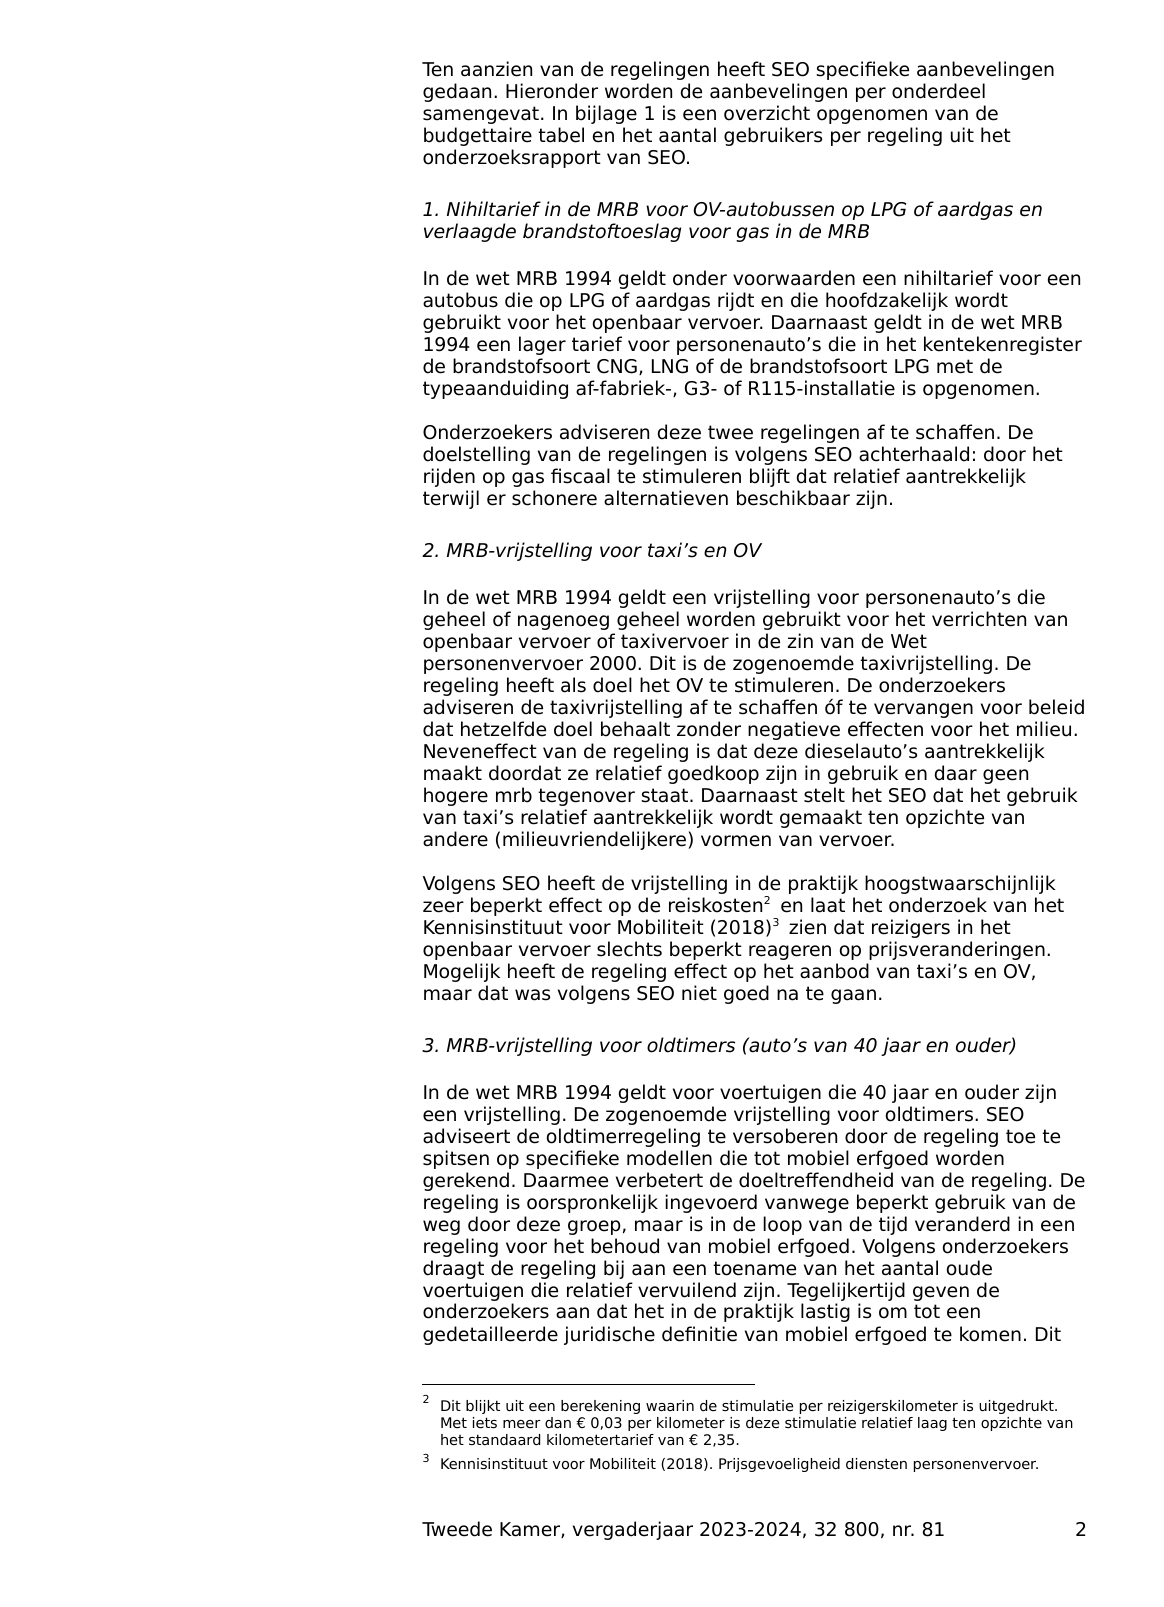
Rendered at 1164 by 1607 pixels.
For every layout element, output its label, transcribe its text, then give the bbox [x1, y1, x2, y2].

text Ten aanzien van de regelingen heeft SEO specifieke aanbevelingen gedaan. Hieronder worden de aanbevelingen per onderdeel samengevat. In bijlage 1 is een overzicht opgenomen van de budgettaire tabel en het aantal gebruikers per regeling uit het onderzoeksrapport van SEO. [422, 59, 1087, 169]
text In de wet MRB 1994 geldt voor voertuigen die 40 jaar en ouder zijn een vrijstelling. De zogenoemde vrijstelling voor oldtimers. SEO adviseert de oldtimerregeling te versoberen door de regeling toe te spitsen op specifieke modellen die tot mobiel erfgoed worden gerekend. Daarmee verbetert de doeltreffendheid van de regeling. De regeling is oorspronkelijk ingevoerd vanwege beperkt gebruik van de weg door deze groep, maar is in de loop van de tijd veranderd in een regeling voor het behoud van mobiel erfgoed. Volgens onderzoekers draagt de regeling bij aan een toename van het aantal oude voertuigen die relatief vervuilend zijn. Tegelijkertijd geven de onderzoekers aan dat het in de praktijk lastig is om tot een gedetailleerde juridische definitie van mobiel erfgoed te komen. Dit [422, 1082, 1087, 1345]
text In de wet MRB 1994 geldt een vrijstelling voor personenauto’s die geheel of nagenoeg geheel worden gebruikt voor het verrichten van openbaar vervoer of taxivervoer in de zin van de Wet personenvervoer 2000. Dit is de zogenoemde taxivrijstelling. De regeling heeft als doel het OV te stimuleren. De onderzoekers adviseren de taxivrijstelling af te schaffen óf te vervangen voor beleid dat hetzelfde doel behaalt zonder negatieve effecten voor het milieu. Neveneffect van de regeling is dat deze dieselauto’s aantrekkelijk maakt doordat ze relatief goedkoop zijn in gebruik en daar geen hogere mrb tegenover staat. Daarnaast stelt het SEO dat het gebruik van taxi’s relatief aantrekkelijk wordt gemaakt ten opzichte van andere (milieuvriendelijkere) vormen van vervoer. [422, 587, 1087, 851]
text In de wet MRB 1994 geldt onder voorwaarden een nihiltarief voor een autobus die op LPG of aardgas rijdt en die hoofdzakelijk wordt gebruikt voor het openbaar vervoer. Daarnaast geldt in de wet MRB 1994 een lager tarief voor personenauto’s die in het kentekenregister de brandstofsoort CNG, LNG of de brandstofsoort LPG met de typeaanduiding af-fabriek-, G3- of R115-installatie is opgenomen. [422, 268, 1087, 400]
text Kennisinstituut voor Mobiliteit (2018). Prijsgevoeligheid diensten personenvervoer. [422, 1452, 1087, 1474]
subtitle 1. Nihiltarief in de MRB voor OV-autobussen op LPG of aardgas en verlaagde brandstoftoeslag voor gas in de MRB [422, 199, 1087, 243]
subtitle 2. MRB-vrijstelling voor taxi’s en OV [422, 540, 1087, 562]
subtitle 3. MRB-vrijstelling voor oldtimers (auto’s van 40 jaar en ouder) [422, 1035, 1087, 1057]
text Volgens SEO heeft de vrijstelling in de praktijk hoogstwaarschijnlijk zeer beperkt effect op de reiskosten en laat het onderzoek van het Kennisinstituut voor Mobiliteit (2018) zien dat reizigers in het openbaar vervoer slechts beperkt reageren op prijsveranderingen. Mogelijk heeft de regeling effect op het aanbod van taxi’s en OV, maar dat was volgens SEO niet goed na te gaan. [422, 873, 1087, 1005]
text Dit blijkt uit een berekening waarin de stimulatie per reizigerskilometer is uitgedrukt. Met iets meer dan € 0,03 per kilometer is deze stimulatie relatief laag ten opzichte van het standaard kilometertarief van € 2,35. [422, 1393, 1087, 1449]
text Onderzoekers adviseren deze twee regelingen af te schaffen. De doelstelling van de regelingen is volgens SEO achterhaald: door het rijden op gas fiscaal te stimuleren blijft dat relatief aantrekkelijk terwijl er schonere alternatieven beschikbaar zijn. [422, 422, 1087, 510]
